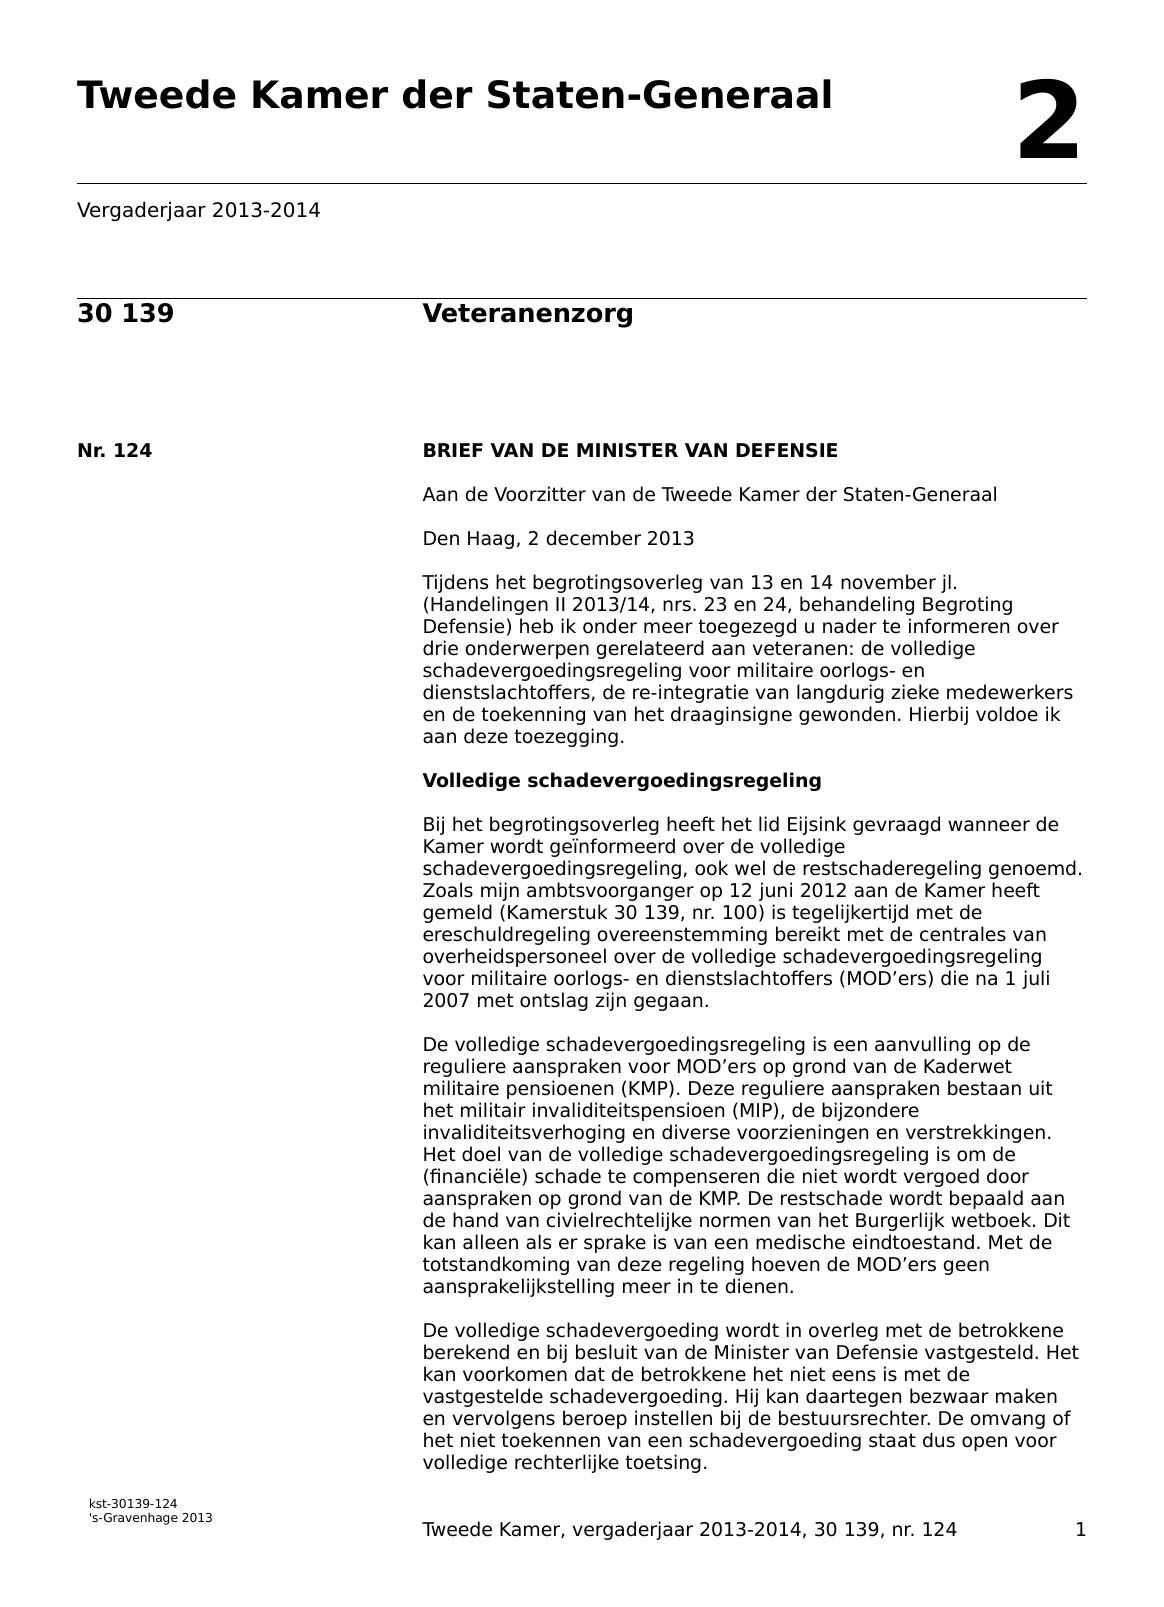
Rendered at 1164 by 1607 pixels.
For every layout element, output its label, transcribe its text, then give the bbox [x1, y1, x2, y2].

text Bij het begrotingsoverleg heeft het lid Eijsink gevraagd wanneer de Kamer wordt geïnformeerd over de volledige schadevergoedingsregeling, ook wel de restschaderegeling genoemd. Zoals mijn ambtsvoorganger op 12 juni 2012 aan de Kamer heeft gemeld (Kamerstuk 30 139, nr. 100) is tegelijkertijd met de ereschuldregeling overeenstemming bereikt met de centrales van overheidspersoneel over de volledige schadevergoedingsregeling voor militaire oorlogs- en dienstslachtoffers (MOD’ers) die na 1 juli 2007 met ontslag zijn gegaan. [422, 814, 1087, 1012]
text 's-Gravenhage 2013 [88, 1511, 323, 1525]
table_header 2 [886, 59, 1087, 183]
table_cell Vergaderjaar 2013-2014 [77, 184, 1087, 298]
text De volledige schadevergoeding wordt in overleg met de betrokkene berekend en bij besluit van de Minister van Defensie vastgesteld. Het kan voorkomen dat de betrokkene het niet eens is met de vastgestelde schadevergoeding. Hij kan daartegen bezwaar maken en vervolgens beroep instellen bij de bestuursrechter. De omvang of het niet toekennen van een schadevergoeding staat dus open voor volledige rechterlijke toetsing. [422, 1320, 1087, 1474]
text kst-30139-124 [88, 1497, 323, 1511]
text Aan de Voorzitter van de Tweede Kamer der Staten-Generaal [422, 484, 1087, 506]
subtitle 30 139 Veteranenzorg [77, 299, 1087, 329]
table_header Tweede Kamer der Staten-Generaal [77, 59, 886, 183]
text Tijdens het begrotingsoverleg van 13 en 14 november jl. (Handelingen II 2013/14, nrs. 23 en 24, behandeling Begroting Defensie) heb ik onder meer toegezegd u nader te informeren over drie onderwerpen gerelateerd aan veteranen: de volledige schadevergoedingsregeling voor militaire oorlogs- en dienstslachtoffers, de re-integratie van langdurig zieke medewerkers en de toekenning van het draaginsigne gewonden. Hierbij voldoe ik aan deze toezegging. [422, 572, 1087, 748]
text De volledige schadevergoedingsregeling is een aanvulling op de reguliere aanspraken voor MOD’ers op grond van de Kaderwet militaire pensioenen (KMP). Deze reguliere aanspraken bestaan uit het militair invaliditeitspensioen (MIP), de bijzondere invaliditeitsverhoging en diverse voorzieningen en verstrekkingen. Het doel van de volledige schadevergoedingsregeling is om de (financiële) schade te compenseren die niet wordt vergoed door aanspraken op grond van de KMP. De restschade wordt bepaald aan de hand van civielrechtelijke normen van het Burgerlijk wetboek. Dit kan alleen als er sprake is van een medische eindtoestand. Met de totstandkoming van deze regeling hoeven de MOD’ers geen aansprakelijkstelling meer in te dienen. [422, 1034, 1087, 1298]
subtitle Nr. 124 BRIEF VAN DE MINISTER VAN DEFENSIE [77, 440, 1087, 462]
subtitle Volledige schadevergoedingsregeling [422, 770, 1087, 792]
text Den Haag, 2 december 2013 [422, 528, 1087, 550]
